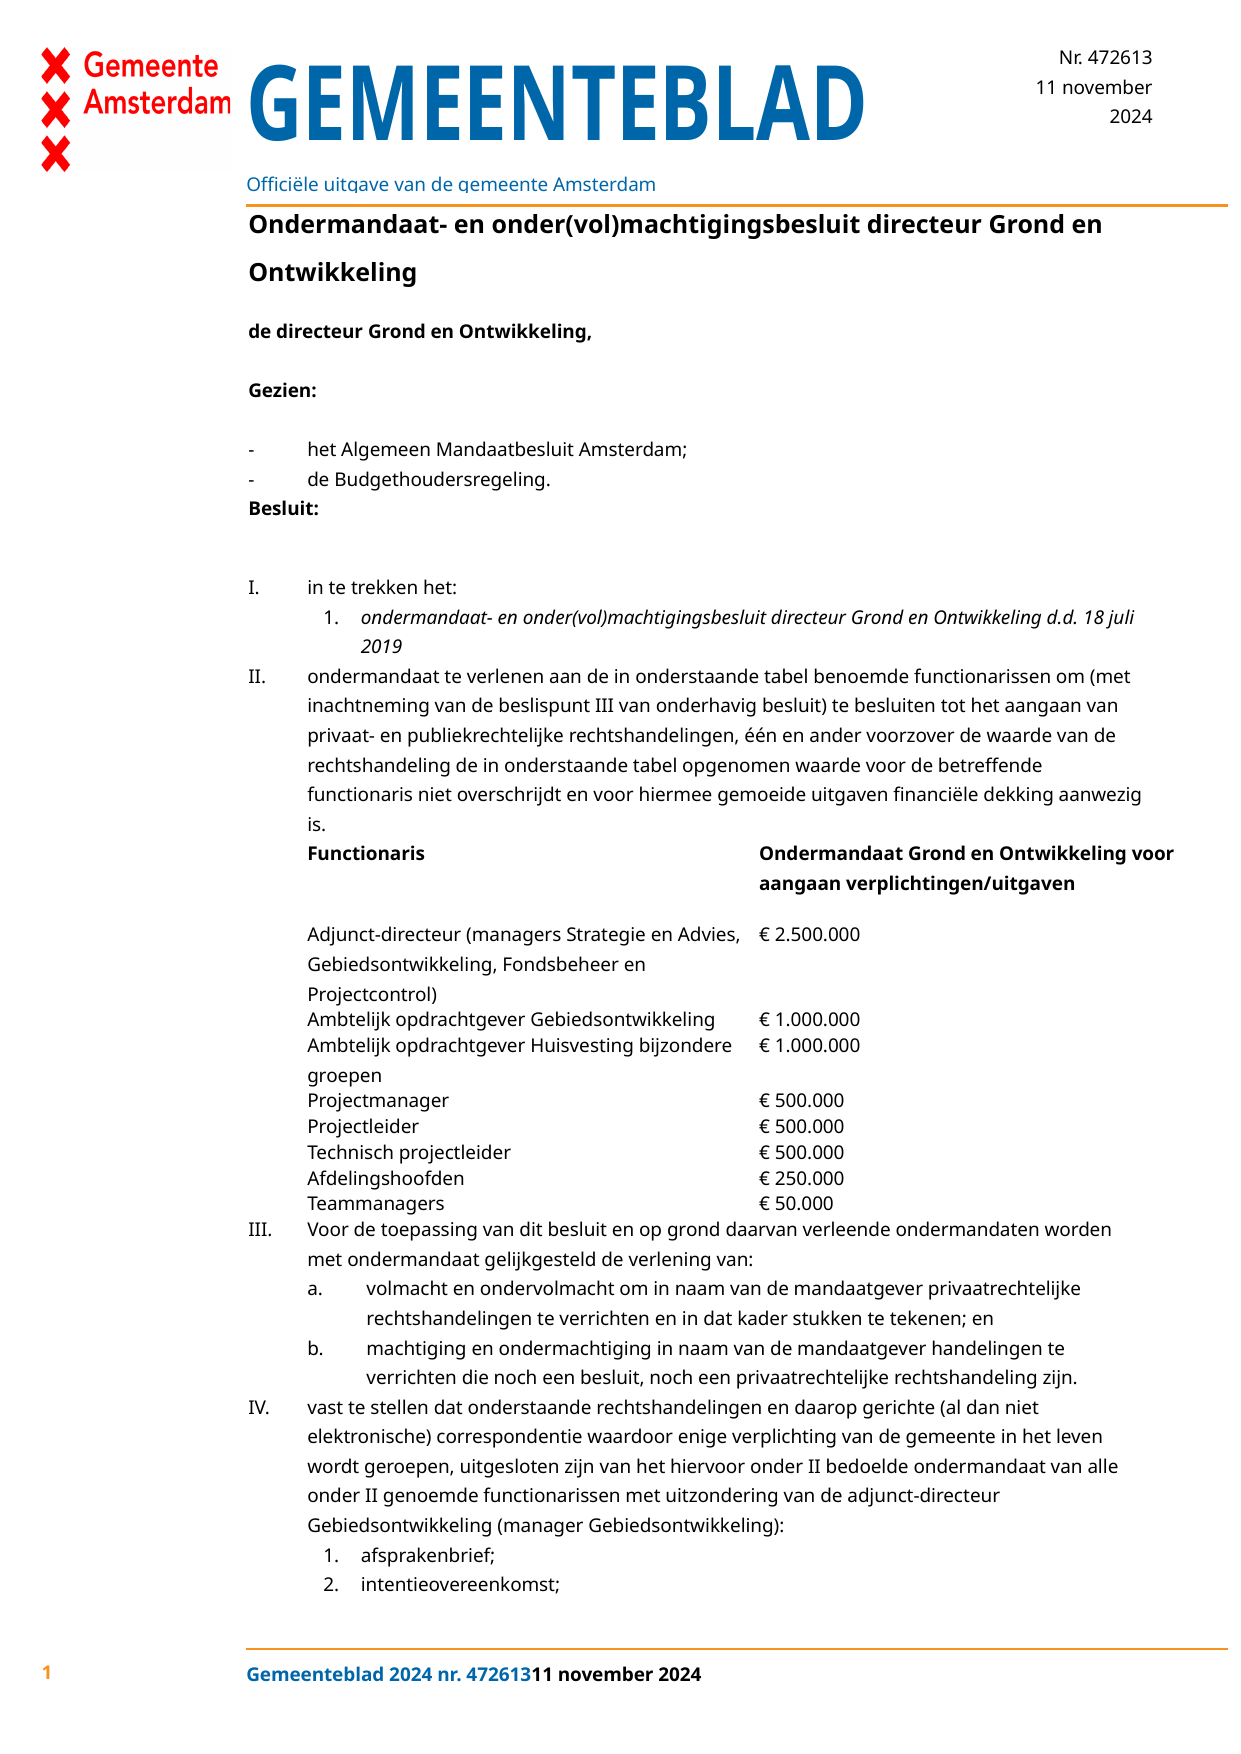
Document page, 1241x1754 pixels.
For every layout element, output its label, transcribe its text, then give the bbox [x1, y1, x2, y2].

table_cell € 500.000 [759, 1088, 1211, 1113]
table_header Functionaris [307, 841, 759, 896]
table_cell Projectleider [307, 1113, 759, 1139]
picture [41, 47, 231, 172]
table_cell € 1.000.000 [759, 1007, 1211, 1032]
list het Algemeen Mandaatbesluit Amsterdam; [248, 436, 1152, 462]
list de Budgethoudersregeling. [248, 466, 1152, 492]
list afsprakenbrief; [323, 1542, 1152, 1567]
table_cell Projectmanager [307, 1088, 759, 1113]
text Besluit: [248, 495, 1152, 521]
table_cell Afdelingshoofden [307, 1165, 759, 1191]
text Ondermandaat- en onder(vol)machtigingsbesluit directeur Grond en Ontwikkeling [248, 207, 1152, 288]
table_cell Ambtelijk opdrachtgever Gebiedsontwikkeling [307, 1007, 759, 1032]
list ondermandaat te verlenen aan de in onderstaande tabel benoemde functionarissen om (met inachtneming van de beslispunt III van onderhavig besluit) te besluiten tot het aangaan van privaat- en publiekrechtelijke rechtshandelingen, één en ander voorzover de waarde van de rechtshandeling de in onderstaande tabel opgenomen waarde voor de betreffende functionaris niet overschrijdt en voor hiermee gemoeide uitgaven financiële dekking aanwezig is. [248, 663, 1152, 837]
table_cell € 50.000 [759, 1191, 1211, 1216]
table_cell € 500.000 [759, 1113, 1211, 1139]
table_cell [307, 896, 759, 922]
table_header Ondermandaat Grond en Ontwikkeling voor aangaan verplichtingen/uitgaven [759, 841, 1211, 896]
table_cell Technisch projectleider [307, 1139, 759, 1165]
table_cell Ambtelijk opdrachtgever Huisvesting bijzondere groepen [307, 1032, 759, 1088]
list ondermandaat- en onder(vol)machtigingsbesluit directeur Grond en Ontwikkeling d.d. 18 juli 2019 [323, 604, 1152, 659]
table_cell [759, 896, 1211, 922]
list machtiging en ondermachtiging in naam van de mandaatgever handelingen te verrichten die noch een besluit, noch een privaatrechtelijke rechtshandeling zijn. [307, 1335, 1152, 1390]
list volmacht en ondervolmacht om in naam van de mandaatgever privaatrechtelijke rechtshandelingen te verrichten en in dat kader stukken te tekenen; en [307, 1276, 1152, 1331]
list Voor de toepassing van dit besluit en op grond daarvan verleende ondermandaten worden met ondermandaat gelijkgesteld de verlening van: [248, 1216, 1152, 1272]
table_cell Adjunct-directeur (managers Strategie en Advies, Gebiedsontwikkeling, Fondsbeheer en Projectcontrol) [307, 922, 759, 1007]
table_cell € 1.000.000 [759, 1032, 1211, 1088]
list intentieovereenkomst; [323, 1571, 1152, 1597]
text Gezien: [248, 377, 1152, 403]
table_cell € 2.500.000 [759, 922, 1211, 1007]
list in te trekken het: [248, 574, 1152, 600]
table_cell € 500.000 [759, 1139, 1211, 1165]
table_cell Teammanagers [307, 1191, 759, 1216]
text de directeur Grond en Ontwikkeling, [248, 318, 1152, 344]
table_cell € 250.000 [759, 1165, 1211, 1191]
list vast te stellen dat onderstaande rechtshandelingen en daarop gerichte (al dan niet elektronische) correspondentie waardoor enige verplichting van de gemeente in het leven wordt geroepen, uitgesloten zijn van het hiervoor onder II bedoelde ondermandaat van alle onder II genoemde functionarissen met uitzondering van de adjunct-directeur Gebiedsontwikkeling (manager Gebiedsontwikkeling): [248, 1394, 1152, 1538]
